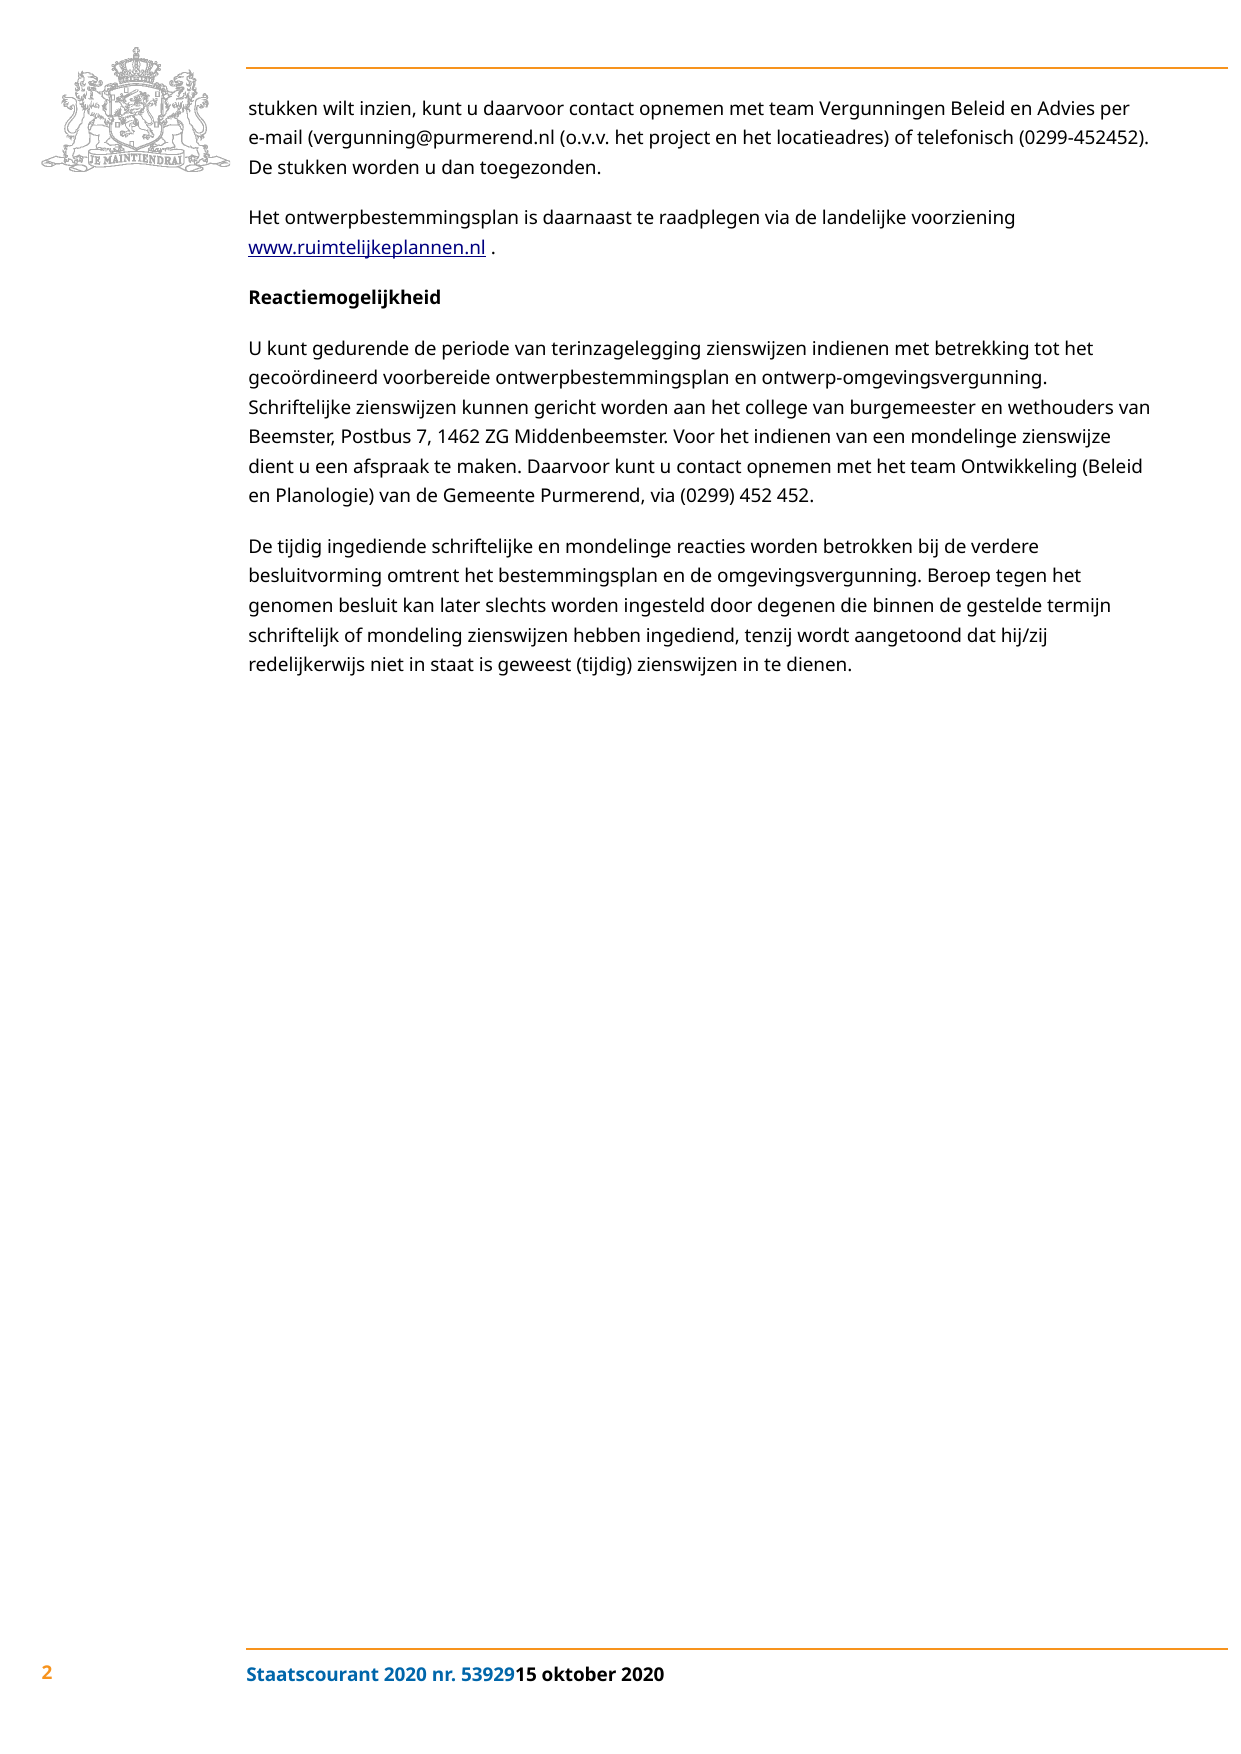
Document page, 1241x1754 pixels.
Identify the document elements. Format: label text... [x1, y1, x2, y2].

text stukken wilt inzien, kunt u daarvoor contact opnemen met team Vergunningen Beleid en Advies per e-mail (vergunning@purmerend.nl (o.v.v. het project en het locatieadres) of telefonisch (0299-452452). De stukken worden u dan toegezonden. [248, 95, 1152, 180]
text De tijdig ingediende schriftelijke en mondelinge reacties worden betrokken bij de verdere besluitvorming omtrent het bestemmingsplan en de omgevingsvergunning. Beroep tegen het genomen besluit kan later slechts worden ingesteld door degenen die binnen de gestelde termijn schriftelijk of mondeling zienswijzen hebben ingediend, tenzij wordt aangetoond dat hij/zij redelijkerwijs niet in staat is geweest (tijdig) zienswijzen in te dienen. [248, 533, 1152, 677]
text U kunt gedurende de periode van terinzagelegging zienswijzen indienen met betrekking tot het gecoördineerd voorbereide ontwerpbestemmingsplan en ontwerp-omgevingsvergunning. Schriftelijke zienswijzen kunnen gericht worden aan het college van burgemeester en wethouders van Beemster, Postbus 7, 1462 ZG Middenbeemster. Voor het indienen van een mondelinge zienswijze dient u een afspraak te maken. Daarvoor kunt u contact opnemen met het team Ontwikkeling (Beleid en Planologie) van de Gemeente Purmerend, via (0299) 452 452. [248, 335, 1152, 508]
picture [41, 47, 231, 172]
text Het ontwerpbestemmingsplan is daarnaast te raadplegen via de landelijke voorziening www.ruimtelijkeplannen.nl . [248, 204, 1152, 260]
text Reactiemogelijkheid [248, 284, 1152, 310]
